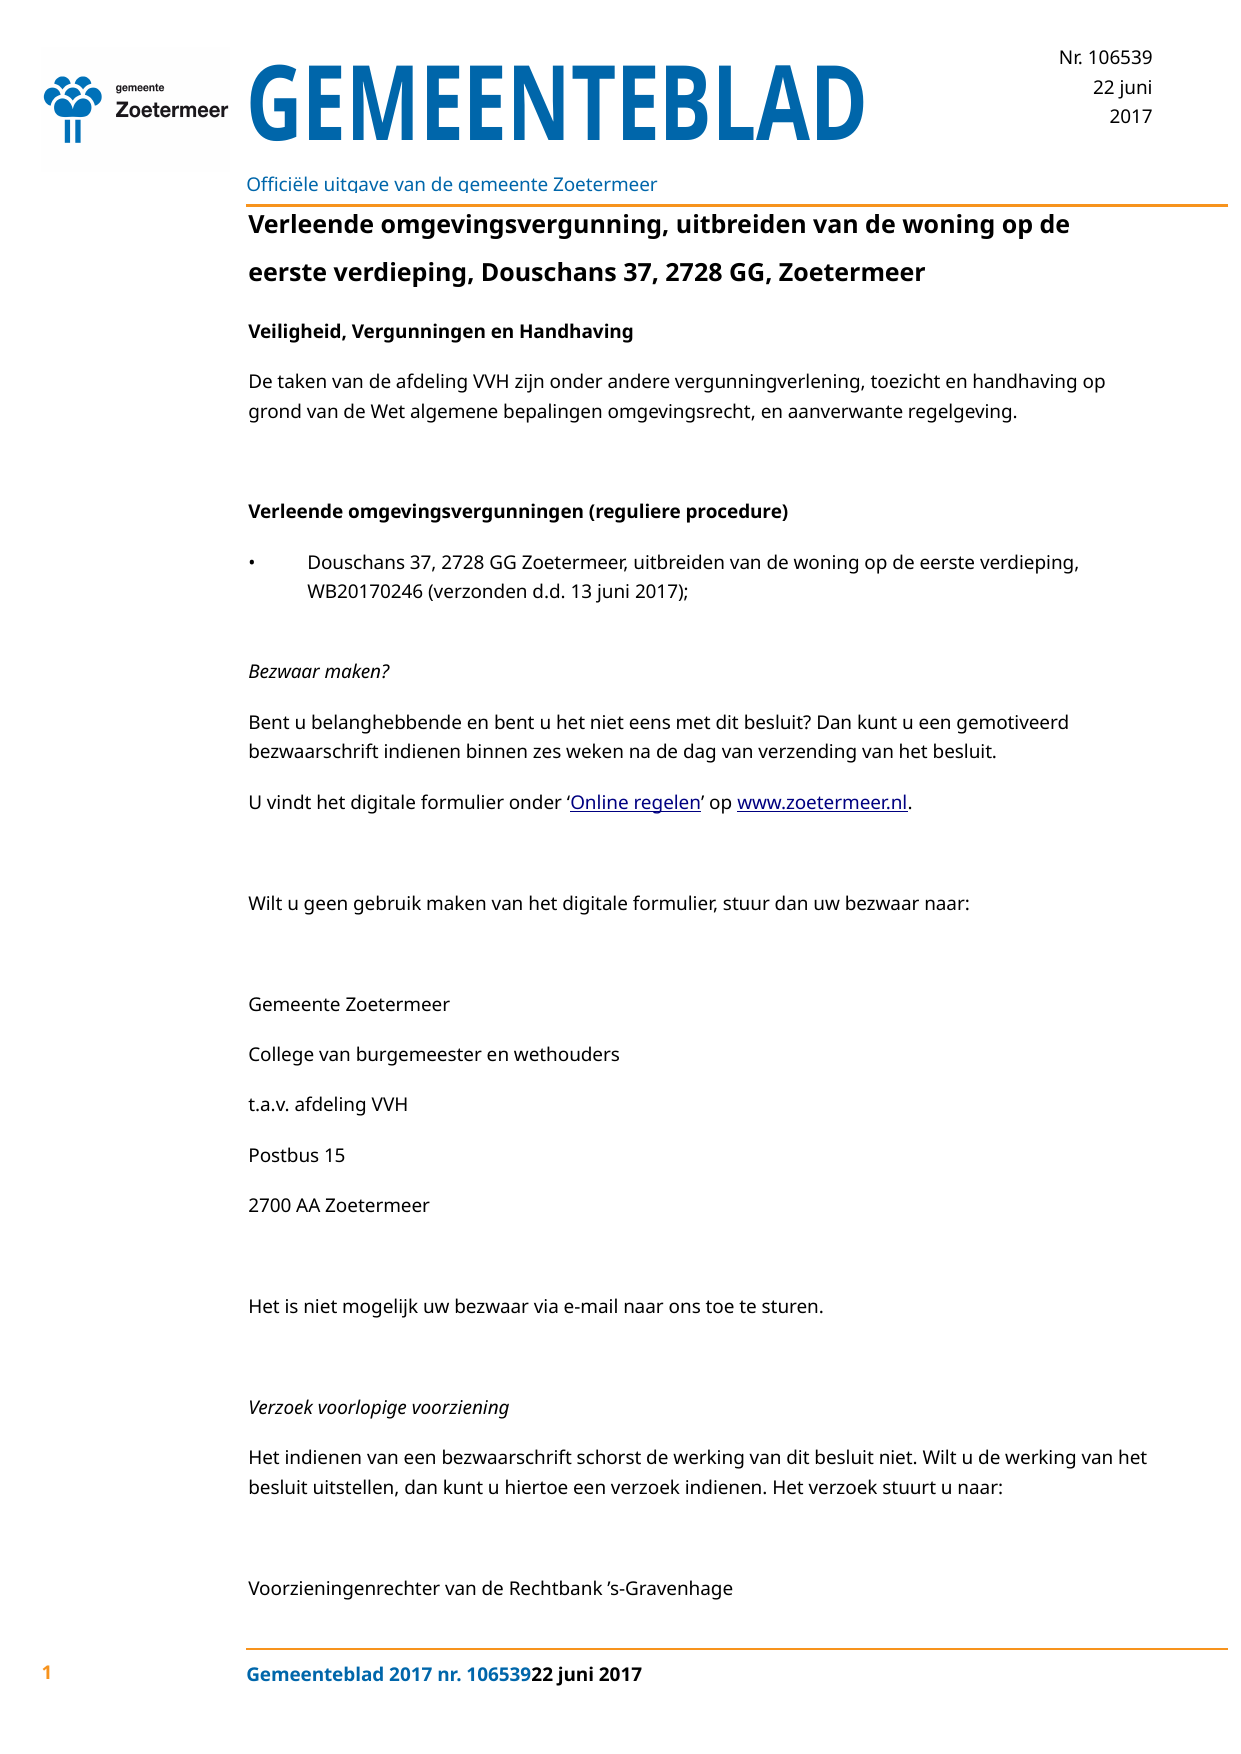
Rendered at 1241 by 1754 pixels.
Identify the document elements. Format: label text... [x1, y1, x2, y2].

text Het is niet mogelijk uw bezwaar via e-mail naar ons toe te sturen. [248, 1293, 1152, 1319]
text Het indienen van een bezwaarschrift schorst de werking van dit besluit niet. Wilt u de werking van het besluit uitstellen, dan kunt u hiertoe een verzoek indienen. Het verzoek stuurt u naar: [248, 1444, 1152, 1500]
text Wilt u geen gebruik maken van het digitale formulier, stuur dan uw bezwaar naar: [248, 890, 1152, 916]
text Verzoek voorlopige voorziening [248, 1394, 1152, 1420]
text College van burgemeester en wethouders [248, 1041, 1152, 1067]
text Bent u belanghebbende en bent u het niet eens met dit besluit? Dan kunt u een gemotiveerd bezwaarschrift indienen binnen zes weken na de dag van verzending van het besluit. [248, 709, 1152, 764]
text 2700 AA Zoetermeer [248, 1192, 1152, 1218]
text De taken van de afdeling VVH zijn onder andere vergunningverlening, toezicht en handhaving op grond van de Wet algemene bepalingen omgevingsrecht, en aanverwante regelgeving. [248, 368, 1152, 424]
text Bezwaar maken? [248, 659, 1152, 684]
text U vindt het digitale formulier onder ‘Online regelen’ op www.zoetermeer.nl. [248, 789, 1152, 815]
text Voorzieningenrechter van de Rechtbank ’s-Gravenhage [248, 1575, 1152, 1601]
text Gemeente Zoetermeer [248, 991, 1152, 1017]
text Verleende omgevingsvergunningen (reguliere procedure) [248, 499, 1152, 524]
text Verleende omgevingsvergunning, uitbreiden van de woning op de eerste verdieping, Douschans 37, 2728 GG, Zoetermeer [248, 207, 1152, 288]
list Douschans 37, 2728 GG Zoetermeer, uitbreiden van de woning op de eerste verdieping, WB20170246 (verzonden d.d. 13 juni 2017); [248, 549, 1152, 604]
text t.a.v. afdeling VVH [248, 1092, 1152, 1117]
picture [41, 47, 231, 172]
text Postbus 15 [248, 1142, 1152, 1168]
text Veiligheid, Vergunningen en Handhaving [248, 318, 1152, 344]
